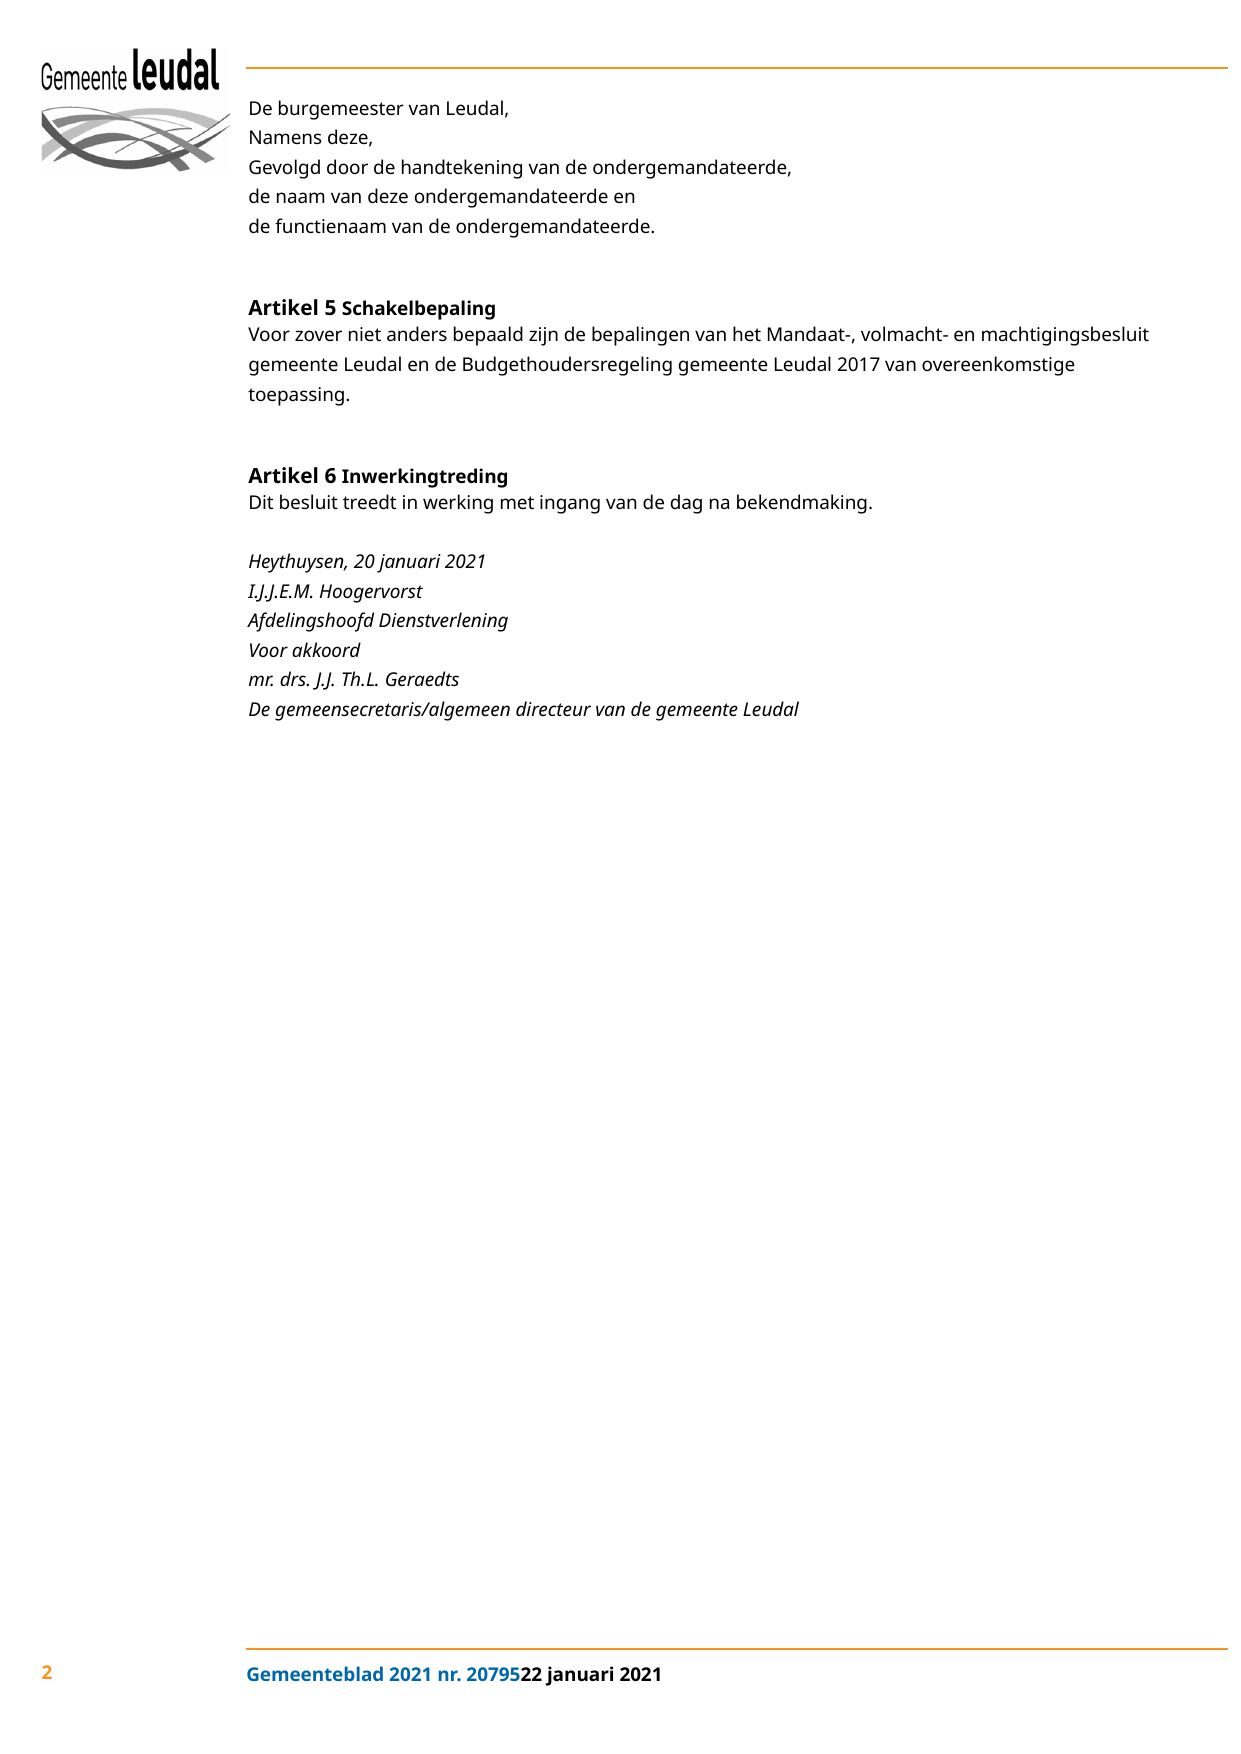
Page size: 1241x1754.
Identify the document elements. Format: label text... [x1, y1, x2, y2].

text De burgemeester van Leudal, [248, 95, 1152, 121]
text de naam van deze ondergemandateerde en [248, 183, 1152, 209]
text De gemeensecretaris/algemeen directeur van de gemeente Leudal [248, 696, 1152, 722]
text Namens deze, [248, 124, 1152, 150]
picture [41, 47, 231, 172]
text Afdelingshoofd Dienstverlening [248, 607, 1152, 633]
text Voor zover niet anders bepaald zijn de bepalingen van het Mandaat-, volmacht- en machtigingsbesluit gemeente Leudal en de Budgethoudersregeling gemeente Leudal 2017 van overeenkomstige toepassing. [248, 322, 1152, 406]
text mr. drs. J.J. Th.L. Geraedts [248, 667, 1152, 692]
text Heythuysen, 20 januari 2021 [248, 548, 1152, 574]
text Dit besluit treedt in werking met ingang van de dag na bekendmaking. [248, 489, 1152, 515]
text de functienaam van de ondergemandateerde. [248, 213, 1152, 239]
text I.J.J.E.M. Hoogervorst [248, 578, 1152, 604]
text Gevolgd door de handtekening van de ondergemandateerde, [248, 154, 1152, 180]
text Voor akkoord [248, 637, 1152, 663]
text Artikel 5 Schakelbepaling [248, 293, 1152, 322]
text Artikel 6 Inwerkingtreding [248, 461, 1152, 489]
